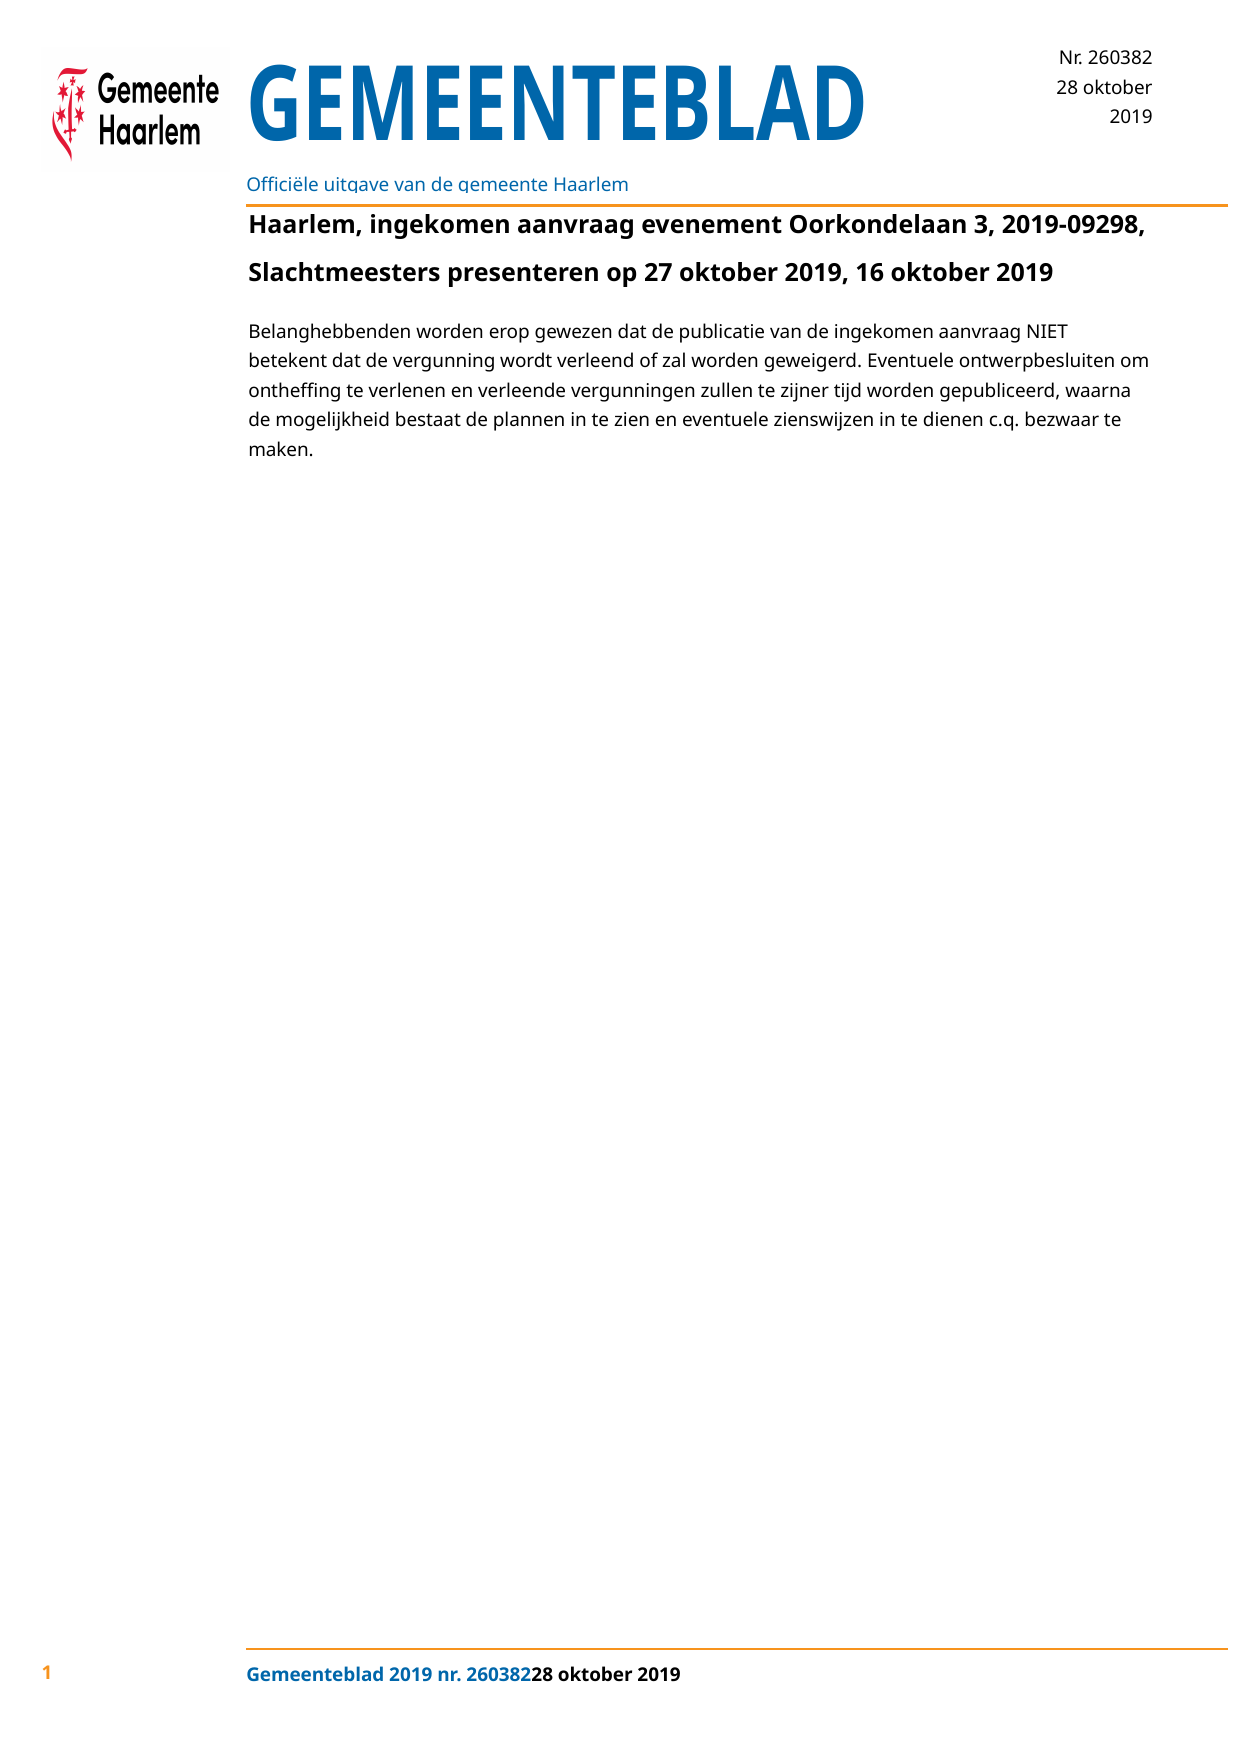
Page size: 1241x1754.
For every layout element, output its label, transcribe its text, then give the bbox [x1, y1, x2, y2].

text Belanghebbenden worden erop gewezen dat de publicatie van de ingekomen aanvraag NIET betekent dat de vergunning wordt verleend of zal worden geweigerd. Eventuele ontwerpbesluiten om ontheffing te verlenen en verleende vergunningen zullen te zijner tijd worden gepubliceerd, waarna de mogelijkheid bestaat de plannen in te zien en eventuele zienswijzen in te dienen c.q. bezwaar te maken. [248, 318, 1152, 462]
text Haarlem, ingekomen aanvraag evenement Oorkondelaan 3, 2019-09298, Slachtmeesters presenteren op 27 oktober 2019, 16 oktober 2019 [248, 207, 1152, 288]
picture [41, 47, 231, 172]
